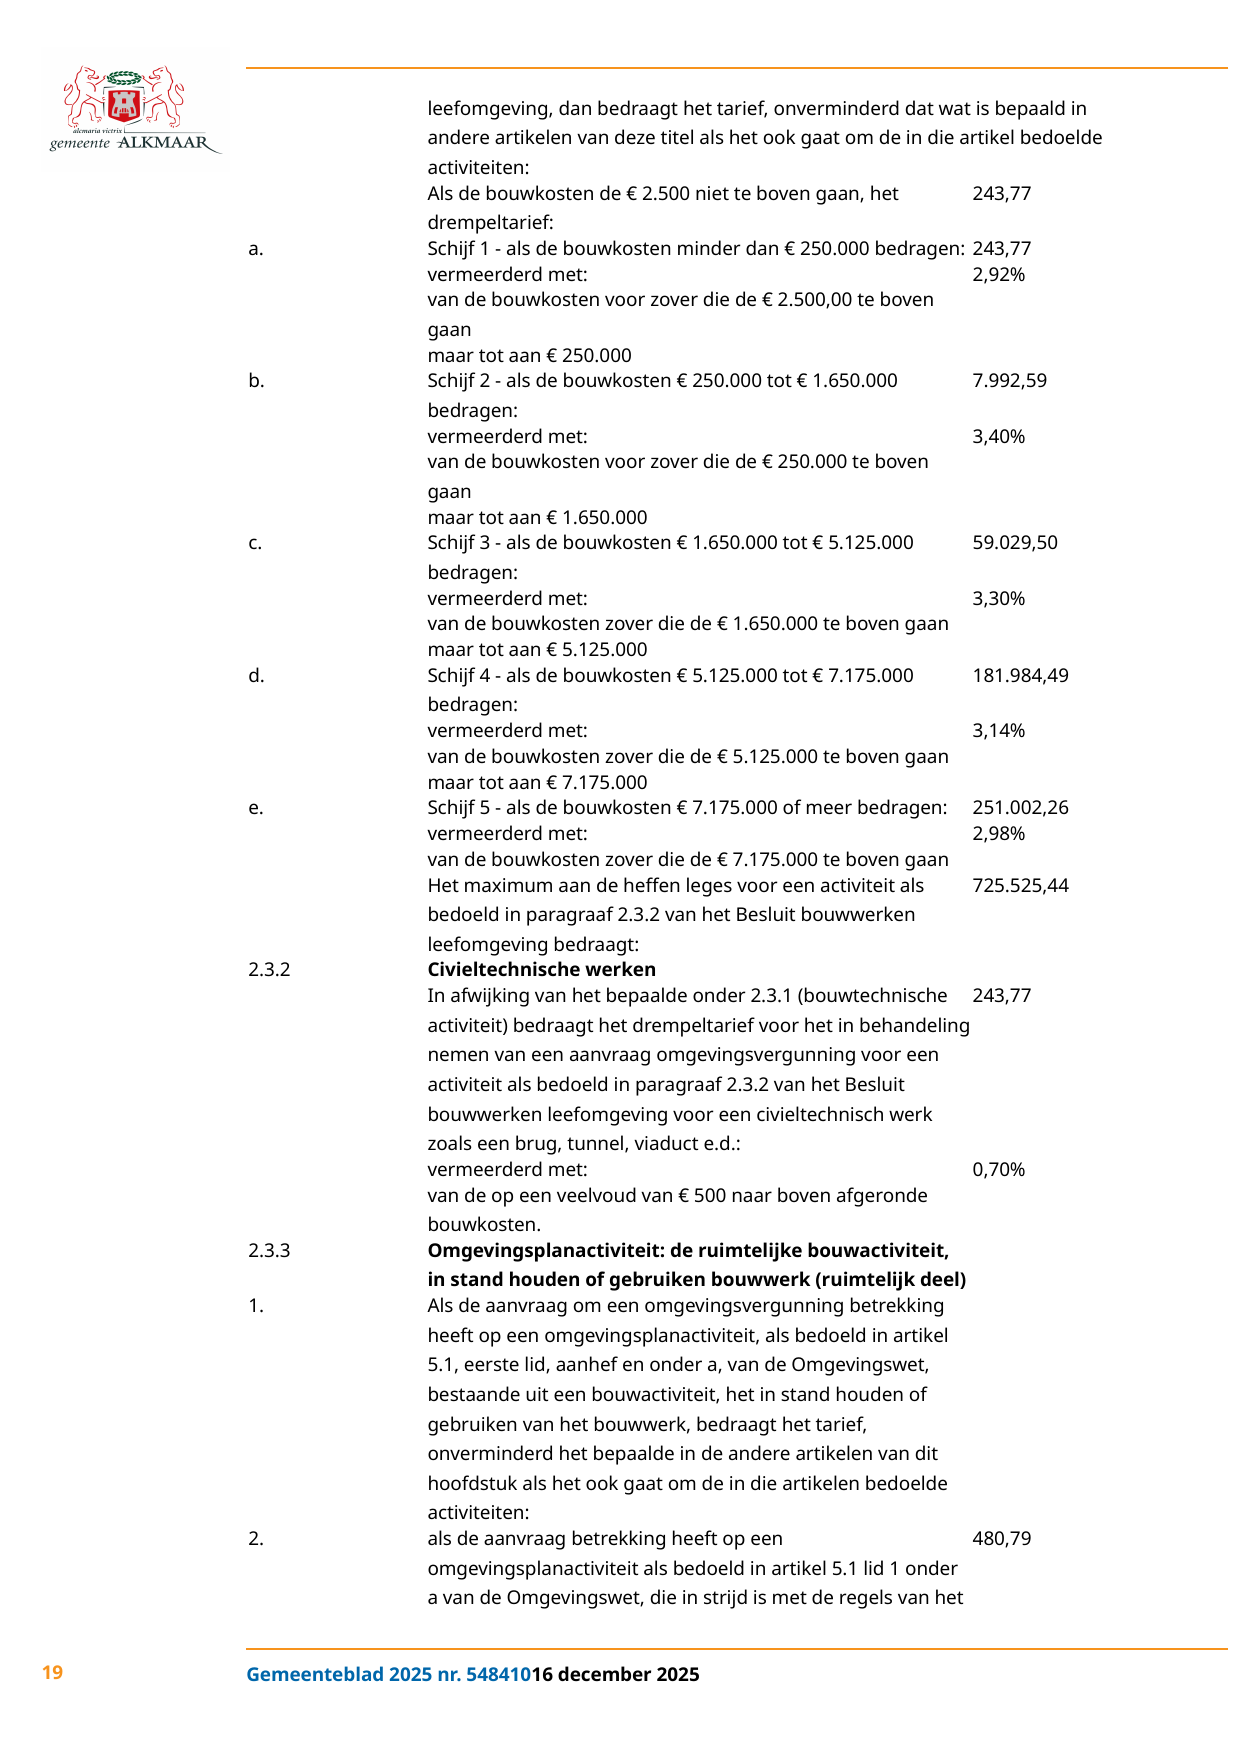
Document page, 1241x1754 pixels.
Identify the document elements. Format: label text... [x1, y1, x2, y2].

table_cell [248, 95, 427, 180]
table_cell In afwijking van het bepaalde onder 2.3.1 (bouwtechnische activiteit) bedraagt het drempeltarief voor het in behandeling nemen van een aanvraag omgevingsvergunning voor een activiteit als bedoeld in paragraaf 2.3.2 van het Besluit bouwwerken leefomgeving voor een civieltechnisch werk zoals een brug, tunnel, viaduct e.d.: [427, 983, 972, 1156]
table_cell 2,98% [973, 820, 1152, 846]
table_cell [248, 846, 427, 872]
table_cell a. [248, 235, 427, 261]
table_cell vermeerderd met: [427, 261, 972, 286]
table_cell [973, 743, 1152, 769]
table_cell maar tot aan € 1.650.000 [427, 504, 972, 529]
table_cell van de bouwkosten voor zover die de € 250.000 te boven gaan [427, 449, 972, 504]
table_cell Als de aanvraag om een omgevingsvergunning betrekking heeft op een omgevingsplanactiviteit, als bedoeld in artikel 5.1, eerste lid, aanhef en onder a, van de Omgevingswet, bestaande uit een bouwactiviteit, het in stand houden of gebruiken van het bouwwerk, bedraagt het tarief, onverminderd het bepaalde in de andere artikelen van dit hoofdstuk als het ook gaat om de in die artikelen bedoelde activiteiten: [427, 1293, 972, 1525]
table_cell van de bouwkosten zover die de € 7.175.000 te boven gaan [427, 846, 972, 872]
table_cell leefomgeving, dan bedraagt het tarief, onverminderd dat wat is bepaald in andere artikelen van deze titel als het ook gaat om de in die artikel bedoelde activiteiten: [427, 95, 1152, 180]
table_cell [248, 423, 427, 448]
table_cell [248, 449, 427, 504]
table_cell [248, 611, 427, 636]
table_cell [973, 286, 1152, 342]
table_cell Schijf 5 - als de bouwkosten € 7.175.000 of meer bedragen: [427, 795, 972, 820]
table_cell [248, 180, 427, 235]
table_cell 2.3.2 [248, 957, 427, 982]
table_cell 2. [248, 1525, 427, 1610]
table_cell 2,92% [973, 261, 1152, 286]
table_cell [973, 342, 1152, 367]
table_cell vermeerderd met: [427, 423, 972, 448]
table_cell van de op een veelvoud van € 500 naar boven afgeronde bouwkosten. [427, 1182, 972, 1237]
table_cell [973, 769, 1152, 794]
table_cell d. [248, 662, 427, 717]
table_cell 251.002,26 [973, 795, 1152, 820]
table_cell [248, 872, 427, 957]
table_cell van de bouwkosten zover die de € 5.125.000 te boven gaan [427, 743, 972, 769]
table_cell [248, 585, 427, 611]
table_cell e. [248, 795, 427, 820]
table_cell Civieltechnische werken [427, 957, 972, 982]
table_cell [248, 718, 427, 743]
table_cell van de bouwkosten voor zover die de € 2.500,00 te boven gaan [427, 286, 972, 342]
table_cell [973, 449, 1152, 504]
table_cell 3,14% [973, 718, 1152, 743]
table_cell b. [248, 368, 427, 423]
table_cell vermeerderd met: [427, 820, 972, 846]
table_cell vermeerderd met: [427, 718, 972, 743]
table_cell [973, 636, 1152, 662]
table_cell [248, 504, 427, 529]
table_cell vermeerderd met: [427, 585, 972, 611]
table_cell 243,77 [973, 235, 1152, 261]
table_cell 1. [248, 1293, 427, 1525]
table_cell maar tot aan € 250.000 [427, 342, 972, 367]
table_cell [248, 743, 427, 769]
table_cell [248, 286, 427, 342]
table_cell 243,77 [973, 983, 1152, 1156]
table_cell 243,77 [973, 180, 1152, 235]
table_cell [248, 769, 427, 794]
table_cell 7.992,59 [973, 368, 1152, 423]
table_cell 2.3.3 [248, 1237, 427, 1292]
table_cell [973, 1182, 1152, 1237]
table_cell [973, 846, 1152, 872]
table_cell als de aanvraag betrekking heeft op een omgevingsplanactiviteit als bedoeld in artikel 5.1 lid 1 onder a van de Omgevingswet, die in strijd is met de regels van het [427, 1525, 972, 1610]
table_cell maar tot aan € 5.125.000 [427, 636, 972, 662]
table_cell Omgevingsplanactiviteit: de ruimtelijke bouwactiviteit, in stand houden of gebruiken bouwwerk (ruimtelijk deel) [427, 1237, 972, 1292]
table_cell [973, 1237, 1152, 1292]
table_cell [248, 1156, 427, 1182]
table_cell Schijf 3 - als de bouwkosten € 1.650.000 tot € 5.125.000 bedragen: [427, 530, 972, 585]
table_cell 3,40% [973, 423, 1152, 448]
table_cell [248, 342, 427, 367]
table_cell 3,30% [973, 585, 1152, 611]
table_cell 725.525,44 [973, 872, 1152, 957]
table_cell Schijf 4 - als de bouwkosten € 5.125.000 tot € 7.175.000 bedragen: [427, 662, 972, 717]
table_cell 480,79 [973, 1525, 1152, 1610]
table_cell [248, 983, 427, 1156]
table_cell [973, 504, 1152, 529]
table_cell van de bouwkosten zover die de € 1.650.000 te boven gaan [427, 611, 972, 636]
table_cell [973, 1293, 1152, 1525]
table_cell 59.029,50 [973, 530, 1152, 585]
picture [41, 47, 231, 172]
table_cell maar tot aan € 7.175.000 [427, 769, 972, 794]
table_cell [248, 636, 427, 662]
table_cell [248, 820, 427, 846]
table_cell vermeerderd met: [427, 1156, 972, 1182]
table_cell Schijf 1 - als de bouwkosten minder dan € 250.000 bedragen: [427, 235, 972, 261]
table_cell [248, 261, 427, 286]
table_cell Schijf 2 - als de bouwkosten € 250.000 tot € 1.650.000 bedragen: [427, 368, 972, 423]
table_cell 181.984,49 [973, 662, 1152, 717]
table_cell c. [248, 530, 427, 585]
table_cell Als de bouwkosten de € 2.500 niet te boven gaan, het drempeltarief: [427, 180, 972, 235]
table_cell [248, 1182, 427, 1237]
table_cell Het maximum aan de heffen leges voor een activiteit als bedoeld in paragraaf 2.3.2 van het Besluit bouwwerken leefomgeving bedraagt: [427, 872, 972, 957]
table_cell [973, 611, 1152, 636]
table_cell 0,70% [973, 1156, 1152, 1182]
table_cell [973, 957, 1152, 982]
